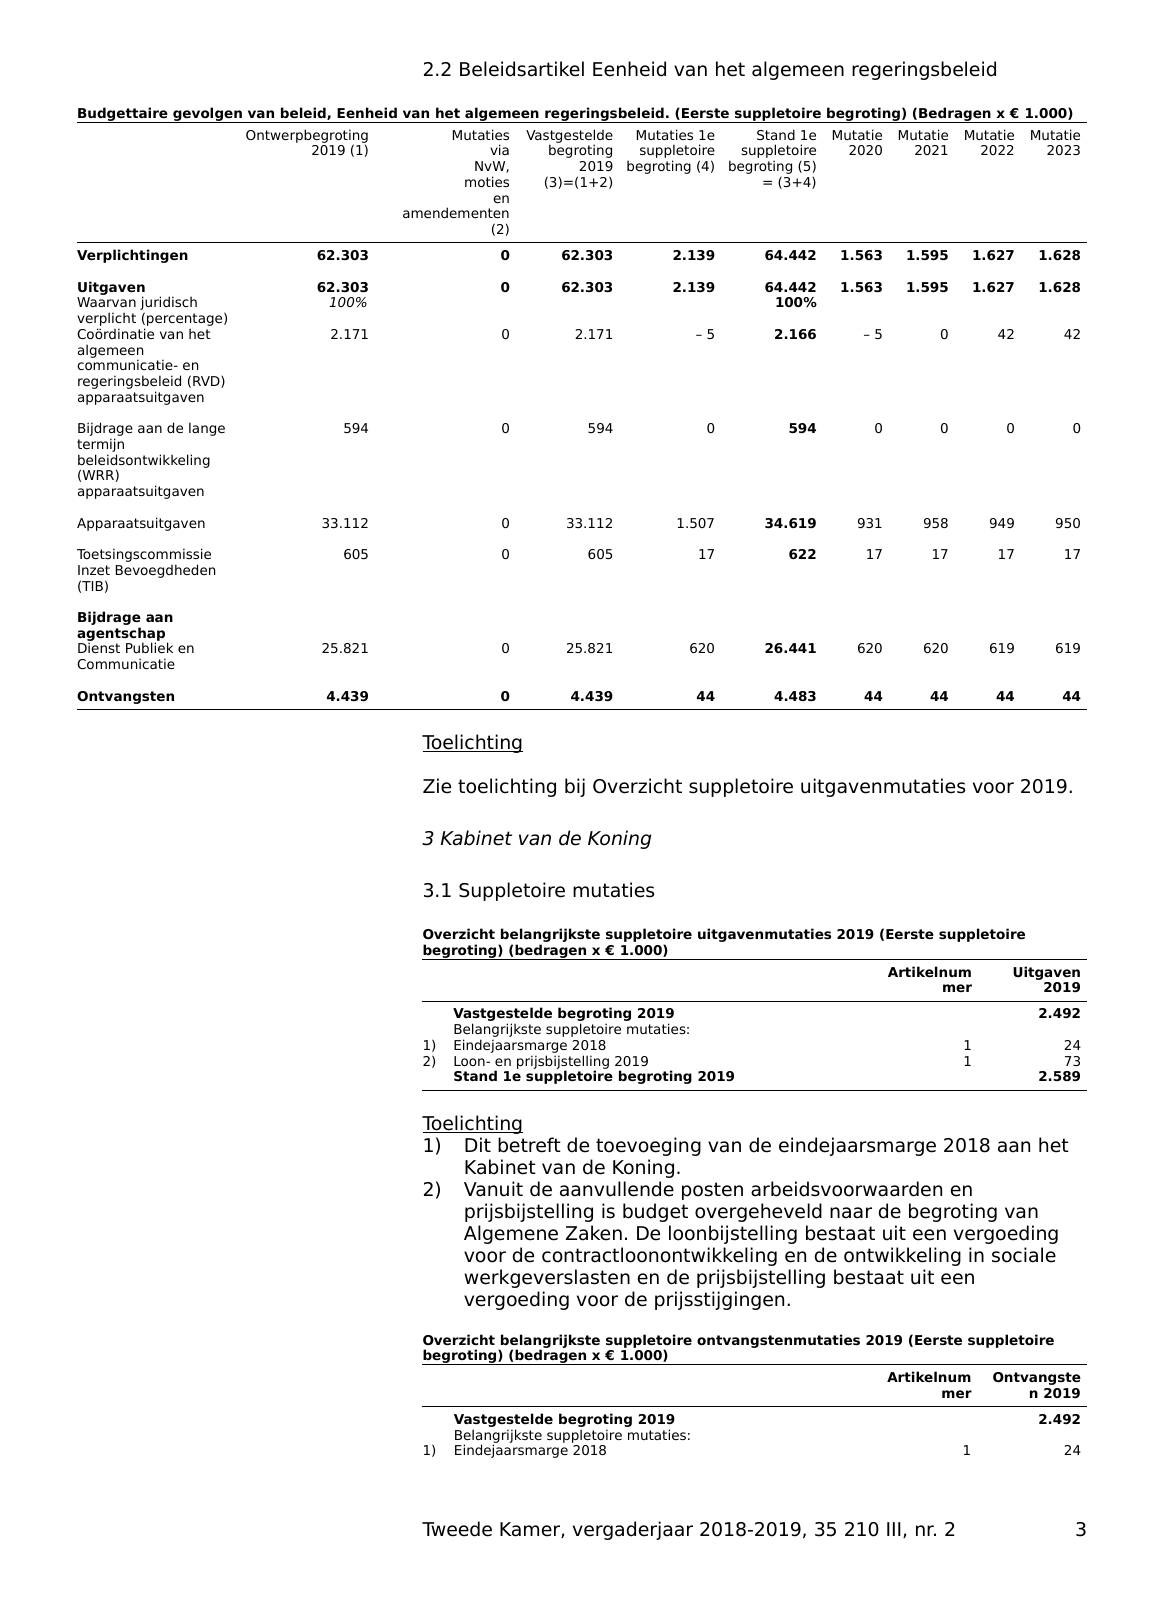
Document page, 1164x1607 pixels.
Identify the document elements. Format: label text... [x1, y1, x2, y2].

table_cell [375, 594, 516, 610]
subtitle 2.2 Beleidsartikel Eenheid van het algemeen regeringsbeleid [422, 59, 1087, 81]
table_cell [619, 610, 721, 641]
table_cell 594 [516, 421, 619, 500]
table_cell [516, 594, 619, 610]
table_cell [1021, 610, 1087, 641]
table_cell [955, 594, 1021, 610]
table_cell [516, 405, 619, 421]
table_cell 17 [889, 547, 954, 594]
table_cell [422, 1407, 448, 1427]
table_cell [516, 500, 619, 515]
table_cell [1021, 264, 1087, 279]
table_cell [619, 531, 721, 547]
table_cell Mutatie 2022 [955, 123, 1021, 242]
table_cell 958 [889, 515, 954, 531]
table_cell 622 [721, 547, 822, 594]
table_cell Belangrijkste suppletoire mutaties: [448, 1427, 868, 1443]
table_cell [1021, 405, 1087, 421]
table_cell 0 [375, 689, 516, 709]
table_cell Mutatie 2023 [1021, 123, 1087, 242]
table_cell 17 [1021, 547, 1087, 594]
table_cell [422, 1022, 447, 1038]
table_cell [619, 405, 721, 421]
table_cell 0 [375, 421, 516, 500]
table_cell 17 [823, 547, 888, 594]
table_cell [889, 500, 954, 515]
table_cell [232, 610, 375, 641]
table_header Overzicht belangrijkste suppletoire ontvangstenmutaties 2019 (Eerste suppletoire begroting) (bedragen x € 1.000) [422, 1333, 1087, 1364]
table_cell 594 [721, 421, 822, 500]
table_cell [823, 295, 888, 327]
table_cell 62.303 [516, 280, 619, 295]
table_cell [422, 1002, 447, 1022]
table_cell Uitgaven 2019 [978, 960, 1087, 1001]
table_cell [1021, 531, 1087, 547]
table_cell [77, 123, 232, 242]
table_cell [955, 610, 1021, 641]
table_cell [823, 594, 888, 610]
table_cell 44 [1021, 689, 1087, 709]
table_cell [619, 264, 721, 279]
table_cell 64.442 [721, 280, 822, 295]
table_cell Apparaatsuitgaven [77, 515, 232, 531]
table_cell 0 [619, 421, 721, 500]
table_cell [375, 610, 516, 641]
table_cell [868, 1407, 977, 1427]
table_cell [447, 960, 869, 1001]
table_cell Stand 1e suppletoire begroting 2019 [447, 1069, 869, 1089]
table_cell Waarvan juridisch verplicht (percentage) [77, 295, 232, 327]
table_cell [232, 673, 375, 688]
table_cell 620 [889, 641, 954, 673]
table_cell [232, 405, 375, 421]
table_cell 0 [375, 243, 516, 264]
table_cell 1) [422, 1443, 448, 1459]
table_cell 2.589 [978, 1069, 1087, 1089]
table_cell Mutatie 2020 [823, 123, 888, 242]
table_cell [619, 594, 721, 610]
table_header Budgettaire gevolgen van beleid, Eenheid van het algemeen regeringsbeleid. (Eerste suppletoire begroting) (Bedragen x € 1.000) [77, 106, 1087, 122]
table_cell 1.628 [1021, 280, 1087, 295]
table_cell 0 [375, 641, 516, 673]
subtitle Toelichting [422, 732, 1087, 754]
table_cell Uitgaven [77, 280, 232, 295]
table_cell Ontwerpbegroting 2019 (1) [232, 123, 375, 242]
table_cell – 5 [823, 327, 888, 405]
table_cell [889, 264, 954, 279]
table_cell 4.439 [232, 689, 375, 709]
table_cell 1 [868, 1443, 977, 1459]
subtitle 3.1 Suppletoire mutaties [422, 880, 1087, 902]
text 1) Dit betreft de toevoeging van de eindejaarsmarge 2018 aan het Kabinet van de Koning. [422, 1135, 1087, 1179]
table_cell Mutaties via NvW, moties en amendementen (2) [375, 123, 516, 242]
table_cell 64.442 [721, 243, 822, 264]
table_cell [721, 264, 822, 279]
table_cell 42 [955, 327, 1021, 405]
table_cell [448, 1365, 868, 1406]
table_cell [422, 1427, 448, 1443]
table_cell Toetsingscommissie Inzet Bevoegdheden (TIB) [77, 547, 232, 594]
table_cell 620 [823, 641, 888, 673]
table_cell Dienst Publiek en Communicatie [77, 641, 232, 673]
table_cell [516, 295, 619, 327]
table_cell [889, 405, 954, 421]
table_cell [955, 531, 1021, 547]
table_cell [375, 500, 516, 515]
table_cell [977, 1427, 1087, 1443]
table_cell [77, 264, 232, 279]
table_cell 4.439 [516, 689, 619, 709]
table_cell 33.112 [516, 515, 619, 531]
table_cell Vastgestelde begroting 2019 [447, 1002, 869, 1022]
table_cell 1) [422, 1038, 447, 1053]
table_cell 2.171 [516, 327, 619, 405]
table_cell [1021, 594, 1087, 610]
table_cell [823, 531, 888, 547]
table_cell Coördinatie van het algemeen communicatie- en regeringsbeleid (RVD) apparaatsuitgaven [77, 327, 232, 405]
table_cell 2.171 [232, 327, 375, 405]
table_cell 2) [422, 1054, 447, 1069]
table_cell 1.595 [889, 280, 954, 295]
table_cell 0 [889, 327, 954, 405]
table_cell [823, 610, 888, 641]
table_cell 44 [619, 689, 721, 709]
table_cell 17 [955, 547, 1021, 594]
table_cell 594 [232, 421, 375, 500]
table_cell Vastgestelde begroting 2019 [448, 1407, 868, 1427]
table_cell [77, 673, 232, 688]
table_cell 44 [823, 689, 888, 709]
table_cell 62.303 [232, 243, 375, 264]
text Zie toelichting bij Overzicht suppletoire uitgavenmutaties voor 2019. [422, 776, 1087, 798]
table_cell 17 [619, 547, 721, 594]
table_cell 0 [955, 421, 1021, 500]
table_cell 24 [978, 1038, 1087, 1053]
table_cell 619 [955, 641, 1021, 673]
table_cell Ontvangsten [77, 689, 232, 709]
table_cell Belangrijkste suppletoire mutaties: [447, 1022, 869, 1038]
table_cell 620 [619, 641, 721, 673]
table_cell [232, 594, 375, 610]
table_header Overzicht belangrijkste suppletoire uitgavenmutaties 2019 (Eerste suppletoire begroting) (bedragen x € 1.000) [422, 927, 1087, 959]
table_cell [889, 594, 954, 610]
table_cell [1021, 673, 1087, 688]
table_cell 26.441 [721, 641, 822, 673]
table_cell 0 [375, 547, 516, 594]
table_cell [955, 405, 1021, 421]
table_cell 1.563 [823, 243, 888, 264]
table_cell 931 [823, 515, 888, 531]
table_cell [721, 531, 822, 547]
table_cell [375, 405, 516, 421]
table_cell [1021, 500, 1087, 515]
table_cell [375, 264, 516, 279]
table_cell 1.627 [955, 243, 1021, 264]
table_cell 1.507 [619, 515, 721, 531]
table_cell [823, 673, 888, 688]
table_cell Artikelnummer [869, 960, 978, 1001]
table_cell [721, 673, 822, 688]
table_cell 25.821 [232, 641, 375, 673]
table_cell [721, 500, 822, 515]
table_cell 1 [869, 1054, 978, 1069]
table_cell Verplichtingen [77, 243, 232, 264]
table_cell [955, 264, 1021, 279]
table_cell 24 [977, 1443, 1087, 1459]
table_cell [889, 295, 954, 327]
table_cell [232, 264, 375, 279]
table_cell [721, 610, 822, 641]
table_cell 2.139 [619, 243, 721, 264]
table_cell Mutatie 2021 [889, 123, 954, 242]
table_cell [422, 1069, 447, 1089]
table_cell 62.303 [516, 243, 619, 264]
table_cell Bijdrage aan agentschap [77, 610, 232, 641]
table_cell [516, 610, 619, 641]
table_cell [77, 405, 232, 421]
table_cell 100% [232, 295, 375, 327]
table_cell [516, 264, 619, 279]
table_cell 1.627 [955, 280, 1021, 295]
table_cell Artikelnummer [868, 1365, 977, 1406]
table_cell 1.628 [1021, 243, 1087, 264]
table_cell 2.139 [619, 280, 721, 295]
table_cell [619, 673, 721, 688]
table_cell [823, 405, 888, 421]
table_cell [375, 295, 516, 327]
table_cell Stand 1e suppletoire begroting (5) = (3+4) [721, 123, 822, 242]
table_cell Eindejaarsmarge 2018 [448, 1443, 868, 1459]
table_cell Bijdrage aan de lange termijn beleidsontwikkeling (WRR) apparaatsuitgaven [77, 421, 232, 500]
table_cell 605 [516, 547, 619, 594]
table_cell [721, 594, 822, 610]
table_cell 0 [823, 421, 888, 500]
table_cell 0 [375, 327, 516, 405]
table_cell 100% [721, 295, 822, 327]
table_cell 0 [1021, 421, 1087, 500]
table_cell 1 [869, 1038, 978, 1053]
table_cell [889, 531, 954, 547]
table_cell 950 [1021, 515, 1087, 531]
table_cell [375, 531, 516, 547]
table_cell [889, 673, 954, 688]
table_cell [823, 500, 888, 515]
table_cell [619, 500, 721, 515]
table_cell 0 [889, 421, 954, 500]
table_cell [869, 1069, 978, 1089]
table_cell Loon- en prijsbijstelling 2019 [447, 1054, 869, 1069]
table_cell 73 [978, 1054, 1087, 1069]
text 2) Vanuit de aanvullende posten arbeidsvoorwaarden en prijsbijstelling is budget overgeheveld naar de begroting van Algemene Zaken. De loonbijstelling bestaat uit een vergoeding voor de contractloonontwikkeling en de ontwikkeling in sociale werkgeverslasten en de prijsbijstelling bestaat uit een vergoeding voor de prijsstijgingen. [422, 1179, 1087, 1311]
table_cell [77, 594, 232, 610]
table_cell [823, 264, 888, 279]
table_cell 33.112 [232, 515, 375, 531]
table_cell [955, 673, 1021, 688]
table_cell 1.563 [823, 280, 888, 295]
table_cell [869, 1002, 978, 1022]
table_cell 34.619 [721, 515, 822, 531]
table_cell [422, 1365, 448, 1406]
table_cell 2.492 [977, 1407, 1087, 1427]
table_cell [955, 295, 1021, 327]
table_cell [516, 673, 619, 688]
table_cell – 5 [619, 327, 721, 405]
table_cell [868, 1427, 977, 1443]
table_cell [721, 405, 822, 421]
table_cell [955, 500, 1021, 515]
subtitle Toelichting [422, 1113, 1087, 1135]
table_cell Ontvangsten 2019 [977, 1365, 1087, 1406]
table_cell [77, 531, 232, 547]
table_cell 44 [889, 689, 954, 709]
table_cell [77, 500, 232, 515]
table_cell Mutaties 1e suppletoire begroting (4) [619, 123, 721, 242]
table_cell Vastgestelde begroting 2019 (3)=(1+2) [516, 123, 619, 242]
table_cell [516, 531, 619, 547]
table_cell 605 [232, 547, 375, 594]
table_cell [232, 531, 375, 547]
subtitle 3 Kabinet van de Koning [422, 828, 1087, 850]
table_cell [232, 500, 375, 515]
table_cell [889, 610, 954, 641]
table_cell 44 [955, 689, 1021, 709]
table_cell [978, 1022, 1087, 1038]
table_cell 619 [1021, 641, 1087, 673]
table_cell [1021, 295, 1087, 327]
table_cell 0 [375, 280, 516, 295]
table_cell Eindejaarsmarge 2018 [447, 1038, 869, 1053]
table_cell [619, 295, 721, 327]
table_cell [422, 960, 447, 1001]
table_cell 0 [375, 515, 516, 531]
table_cell [375, 673, 516, 688]
table_cell 2.492 [978, 1002, 1087, 1022]
table_cell 2.166 [721, 327, 822, 405]
table_cell 4.483 [721, 689, 822, 709]
table_cell 949 [955, 515, 1021, 531]
table_cell 42 [1021, 327, 1087, 405]
table_cell 25.821 [516, 641, 619, 673]
table_cell [869, 1022, 978, 1038]
table_cell 1.595 [889, 243, 954, 264]
table_cell 62.303 [232, 280, 375, 295]
